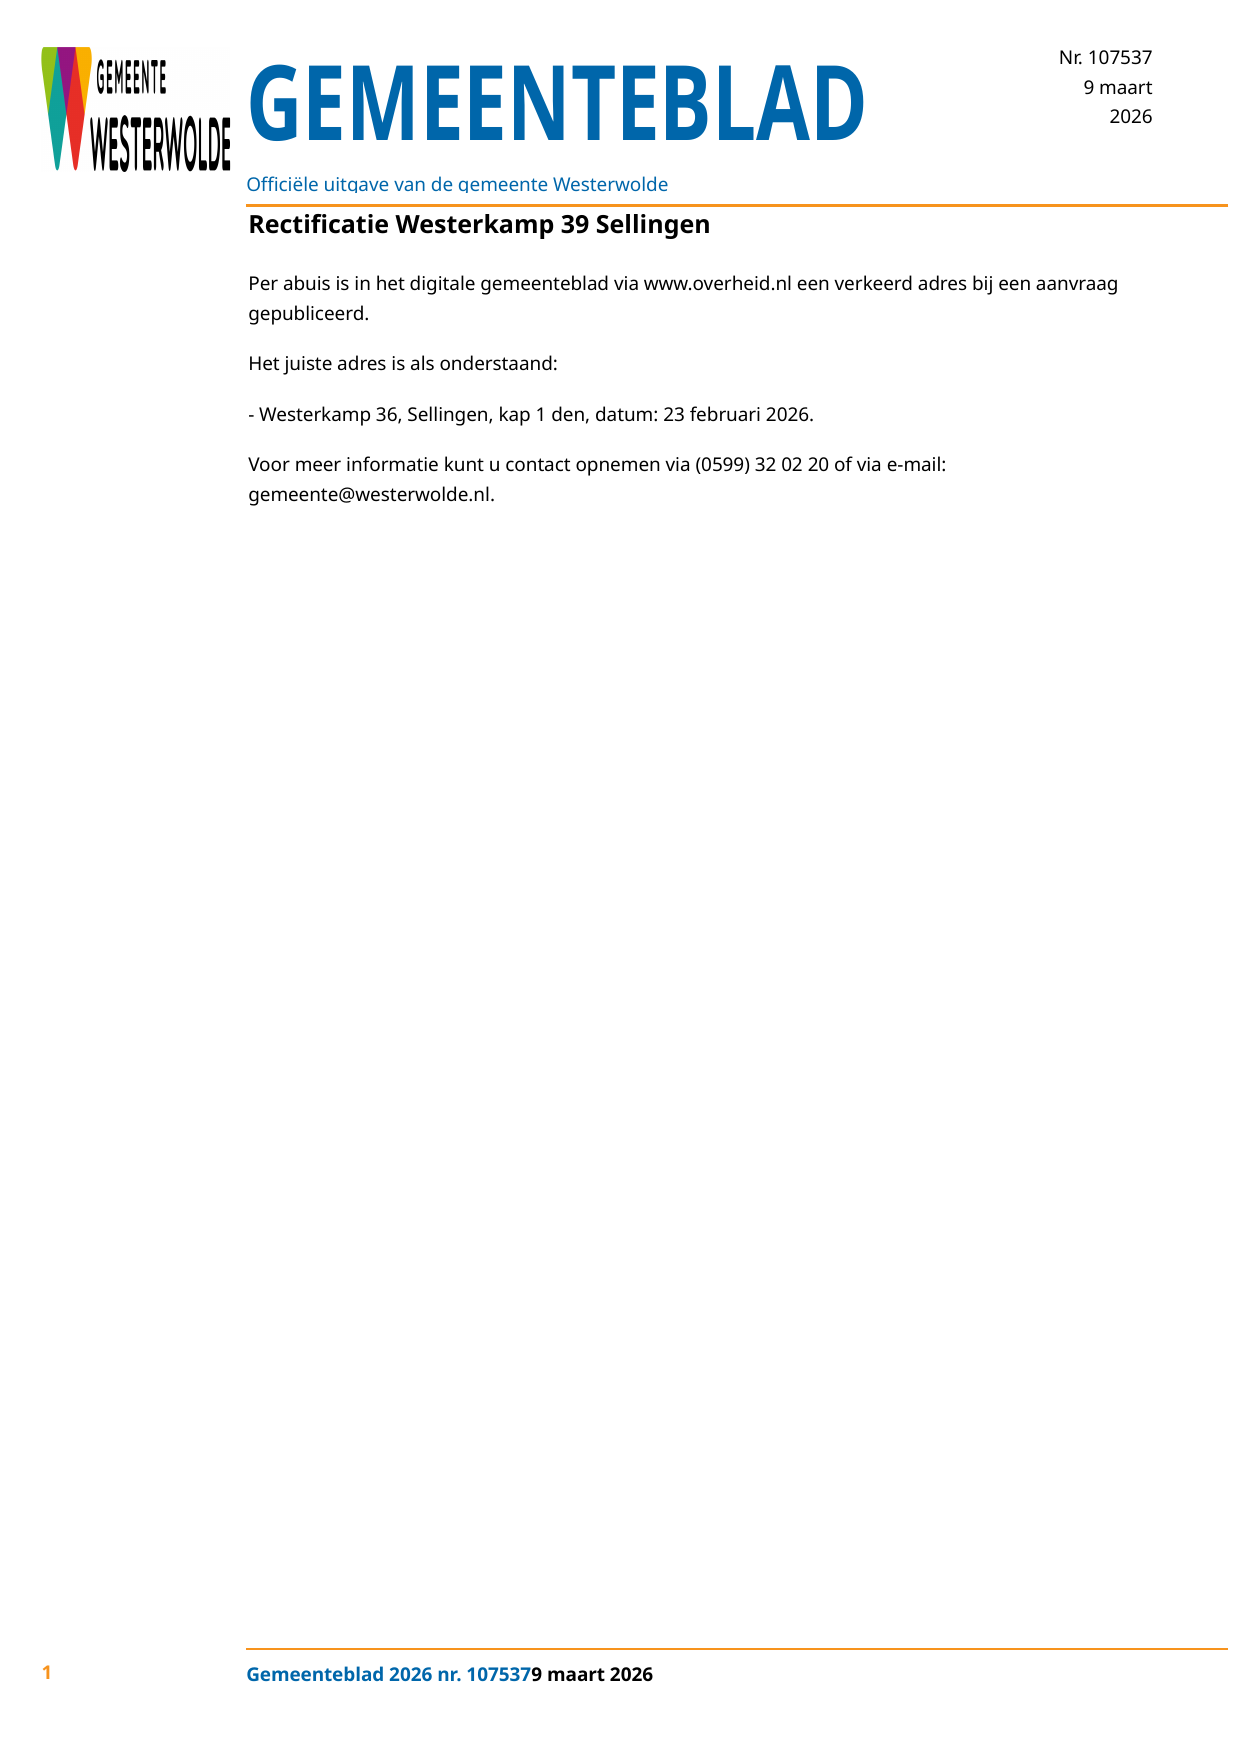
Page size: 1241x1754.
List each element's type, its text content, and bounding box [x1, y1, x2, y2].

text Het juiste adres is als onderstaand: [248, 350, 1152, 376]
text Rectificatie Westerkamp 39 Sellingen [248, 207, 1152, 241]
picture [41, 47, 231, 172]
text Voor meer informatie kunt u contact opnemen via (0599) 32 02 20 of via e-mail: gemeente@westerwolde.nl. [248, 451, 1152, 506]
text - Westerkamp 36, Sellingen, kap 1 den, datum: 23 februari 2026. [248, 401, 1152, 426]
text Per abuis is in het digitale gemeenteblad via www.overheid.nl een verkeerd adres bij een aanvraag gepubliceerd. [248, 270, 1152, 326]
